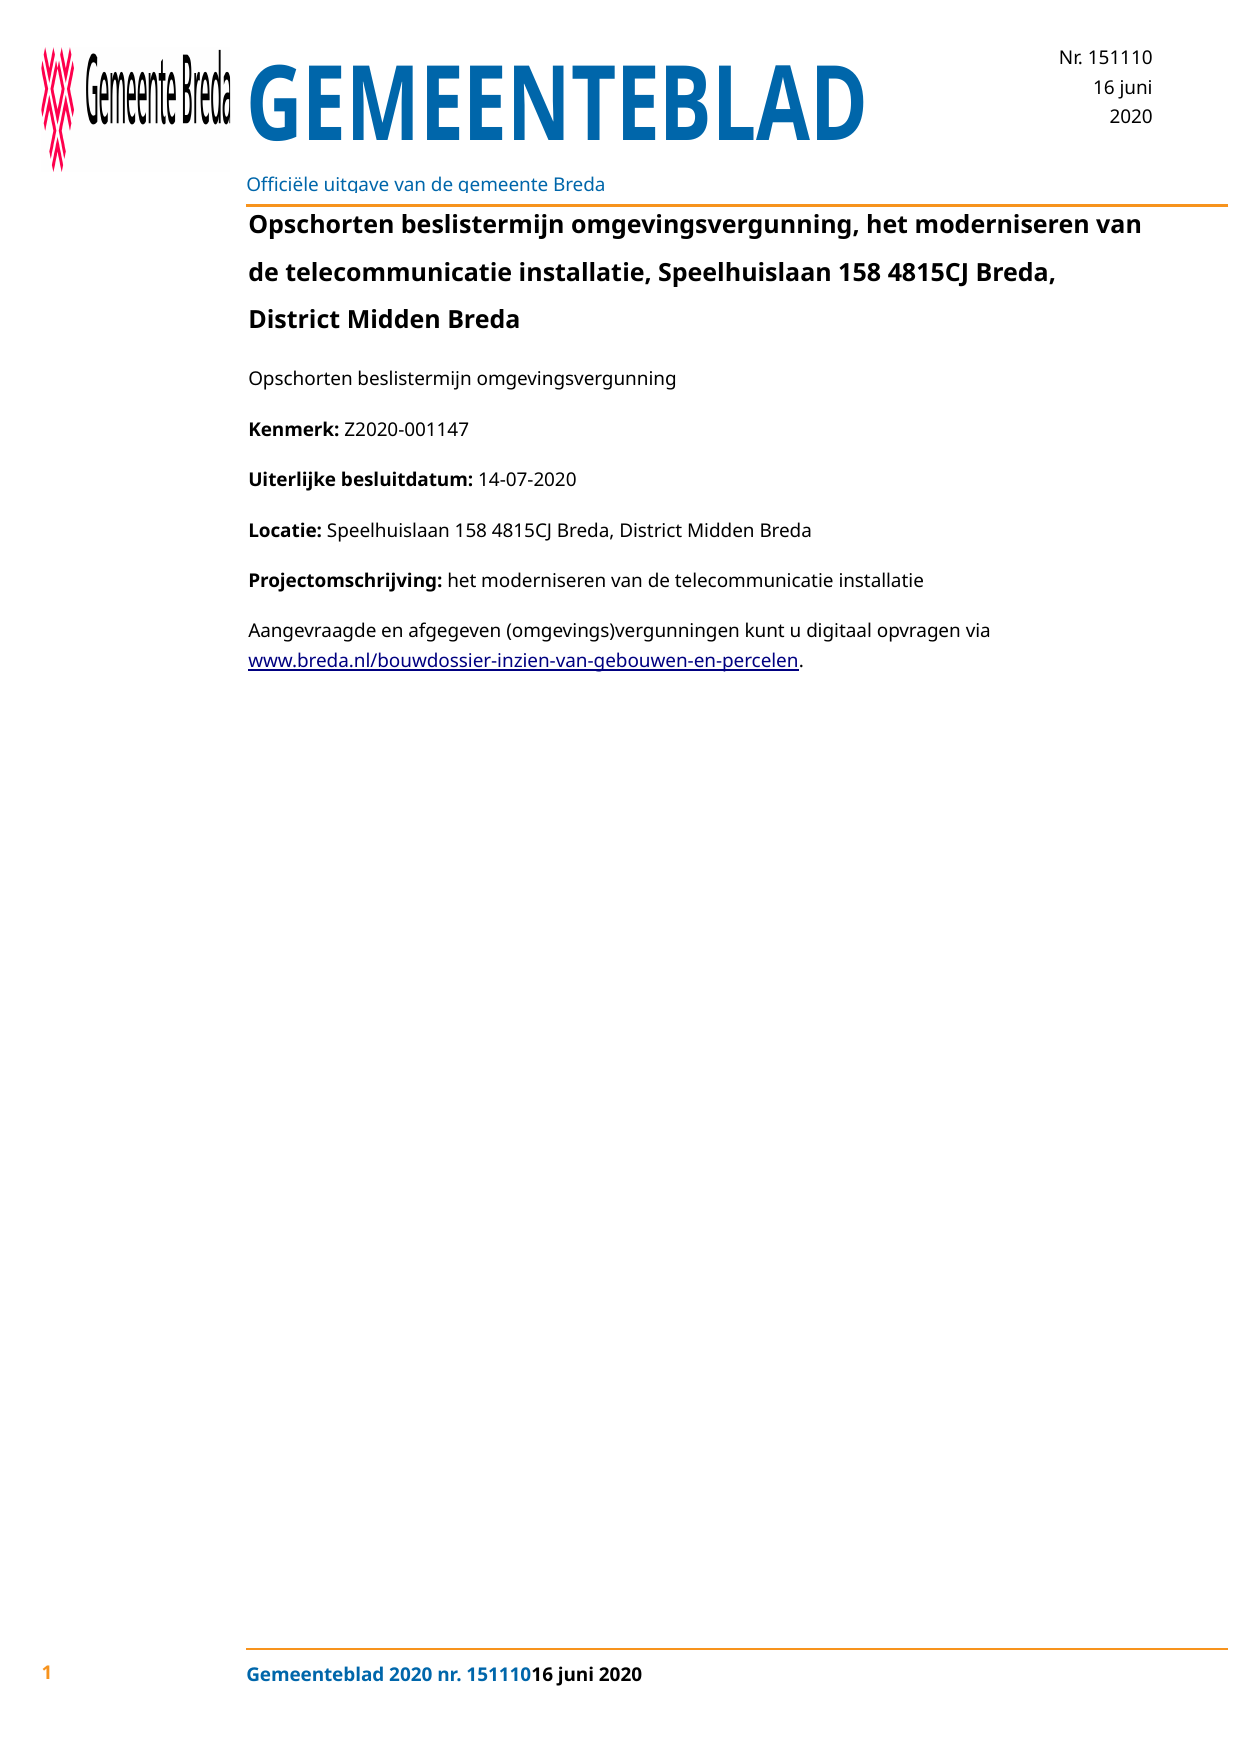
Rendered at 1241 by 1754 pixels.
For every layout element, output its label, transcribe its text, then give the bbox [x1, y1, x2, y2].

text Projectomschrijving: het moderniseren van de telecommunicatie installatie [248, 567, 1152, 593]
text Locatie: Speelhuislaan 158 4815CJ Breda, District Midden Breda [248, 517, 1152, 542]
text Kenmerk: Z2020-001147 [248, 416, 1152, 442]
picture [41, 47, 231, 172]
text Opschorten beslistermijn omgevingsvergunning, het moderniseren van de telecommunicatie installatie, Speelhuislaan 158 4815CJ Breda, District Midden Breda [248, 207, 1152, 336]
text Aangevraagde en afgegeven (omgevings)vergunningen kunt u digitaal opvragen via www.breda.nl/bouwdossier-inzien-van-gebouwen-en-percelen. [248, 618, 1152, 673]
text Uiterlijke besluitdatum: 14-07-2020 [248, 466, 1152, 492]
text Opschorten beslistermijn omgevingsvergunning [248, 366, 1152, 391]
